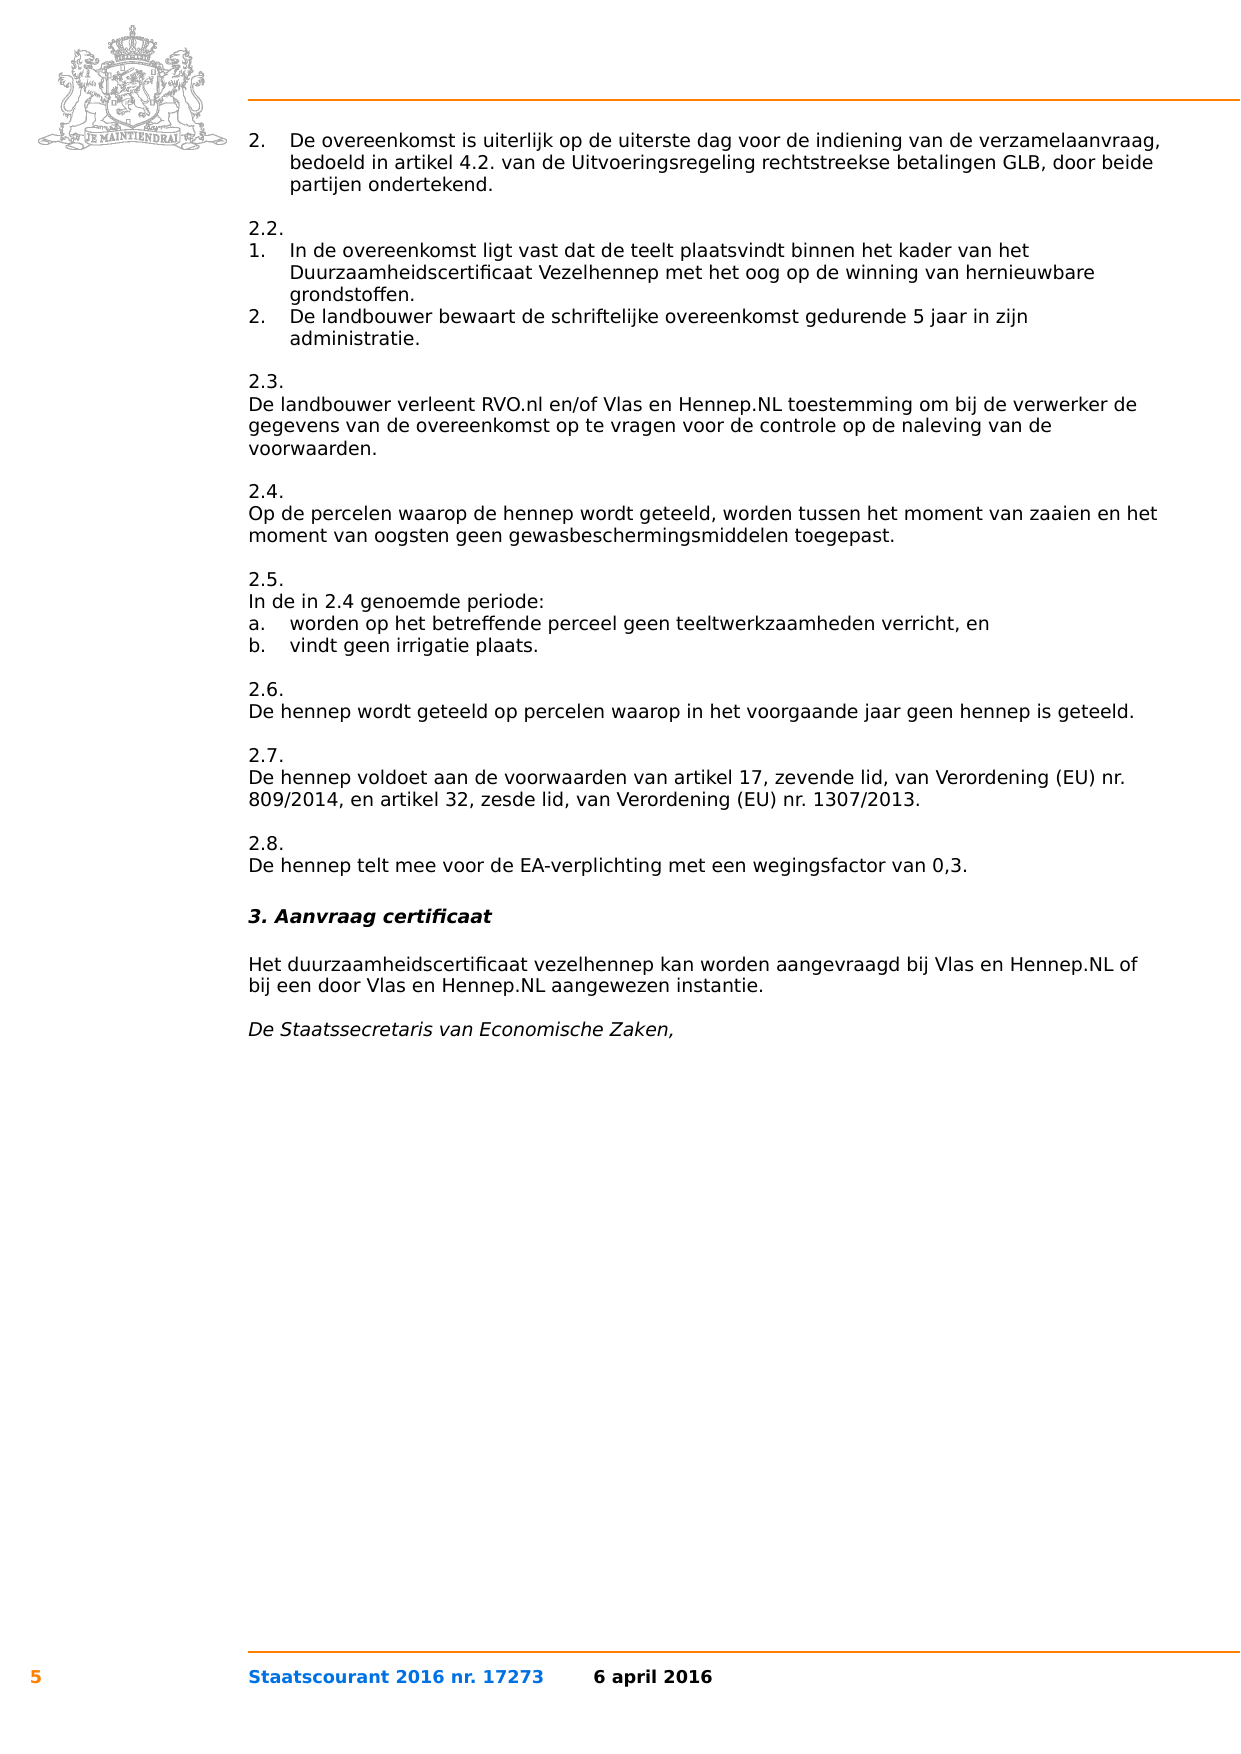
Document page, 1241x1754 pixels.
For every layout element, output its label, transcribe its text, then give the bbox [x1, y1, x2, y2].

text 2.3. [248, 371, 1163, 393]
text 2.4. [248, 481, 1163, 503]
text De hennep wordt geteeld op percelen waarop in het voorgaande jaar geen hennep is geteeld. [248, 701, 1163, 723]
text 2.7. [248, 745, 1163, 767]
text De Staatssecretaris van Economische Zaken, [248, 1019, 1163, 1041]
text Op de percelen waarop de hennep wordt geteeld, worden tussen het moment van zaaien en het moment van oogsten geen gewasbeschermingsmiddelen toegepast. [248, 503, 1163, 547]
subtitle 3. Aanvraag certificaat [248, 906, 1163, 928]
text De hennep telt mee voor de EA-verplichting met een wegingsfactor van 0,3. [248, 854, 1163, 876]
text 2.8. [248, 832, 1163, 854]
text In de in 2.4 genoemde periode: [248, 591, 1163, 613]
text Het duurzaamheidscertificaat vezelhennep kan worden aangevraagd bij Vlas en Hennep.NL of bij een door Vlas en Hennep.NL aangewezen instantie. [248, 953, 1163, 997]
text b. vindt geen irrigatie plaats. [248, 635, 1163, 657]
text 2.2. [248, 218, 1163, 240]
text 2. De landbouwer bewaart de schriftelijke overeenkomst gedurende 5 jaar in zijn administratie. [248, 306, 1163, 349]
picture [38, 25, 227, 150]
text 2.5. [248, 569, 1163, 591]
text De hennep voldoet aan de voorwaarden van artikel 17, zevende lid, van Verordening (EU) nr. 809/2014, en artikel 32, zesde lid, van Verordening (EU) nr. 1307/2013. [248, 767, 1163, 811]
text 2.6. [248, 679, 1163, 701]
text 1. In de overeenkomst ligt vast dat de teelt plaatsvindt binnen het kader van het Duurzaamheidscertificaat Vezelhennep met het oog op de winning van hernieuwbare grondstoffen. [248, 240, 1163, 306]
text 2. De overeenkomst is uiterlijk op de uiterste dag voor de indiening van de verzamelaanvraag, bedoeld in artikel 4.2. van de Uitvoeringsregeling rechtstreekse betalingen GLB, door beide partijen ondertekend. [248, 130, 1163, 196]
text a. worden op het betreffende perceel geen teeltwerkzaamheden verricht, en [248, 613, 1163, 635]
text De landbouwer verleent RVO.nl en/of Vlas en Hennep.NL toestemming om bij de verwerker de gegevens van de overeenkomst op te vragen voor de controle op de naleving van de voorwaarden. [248, 393, 1163, 459]
